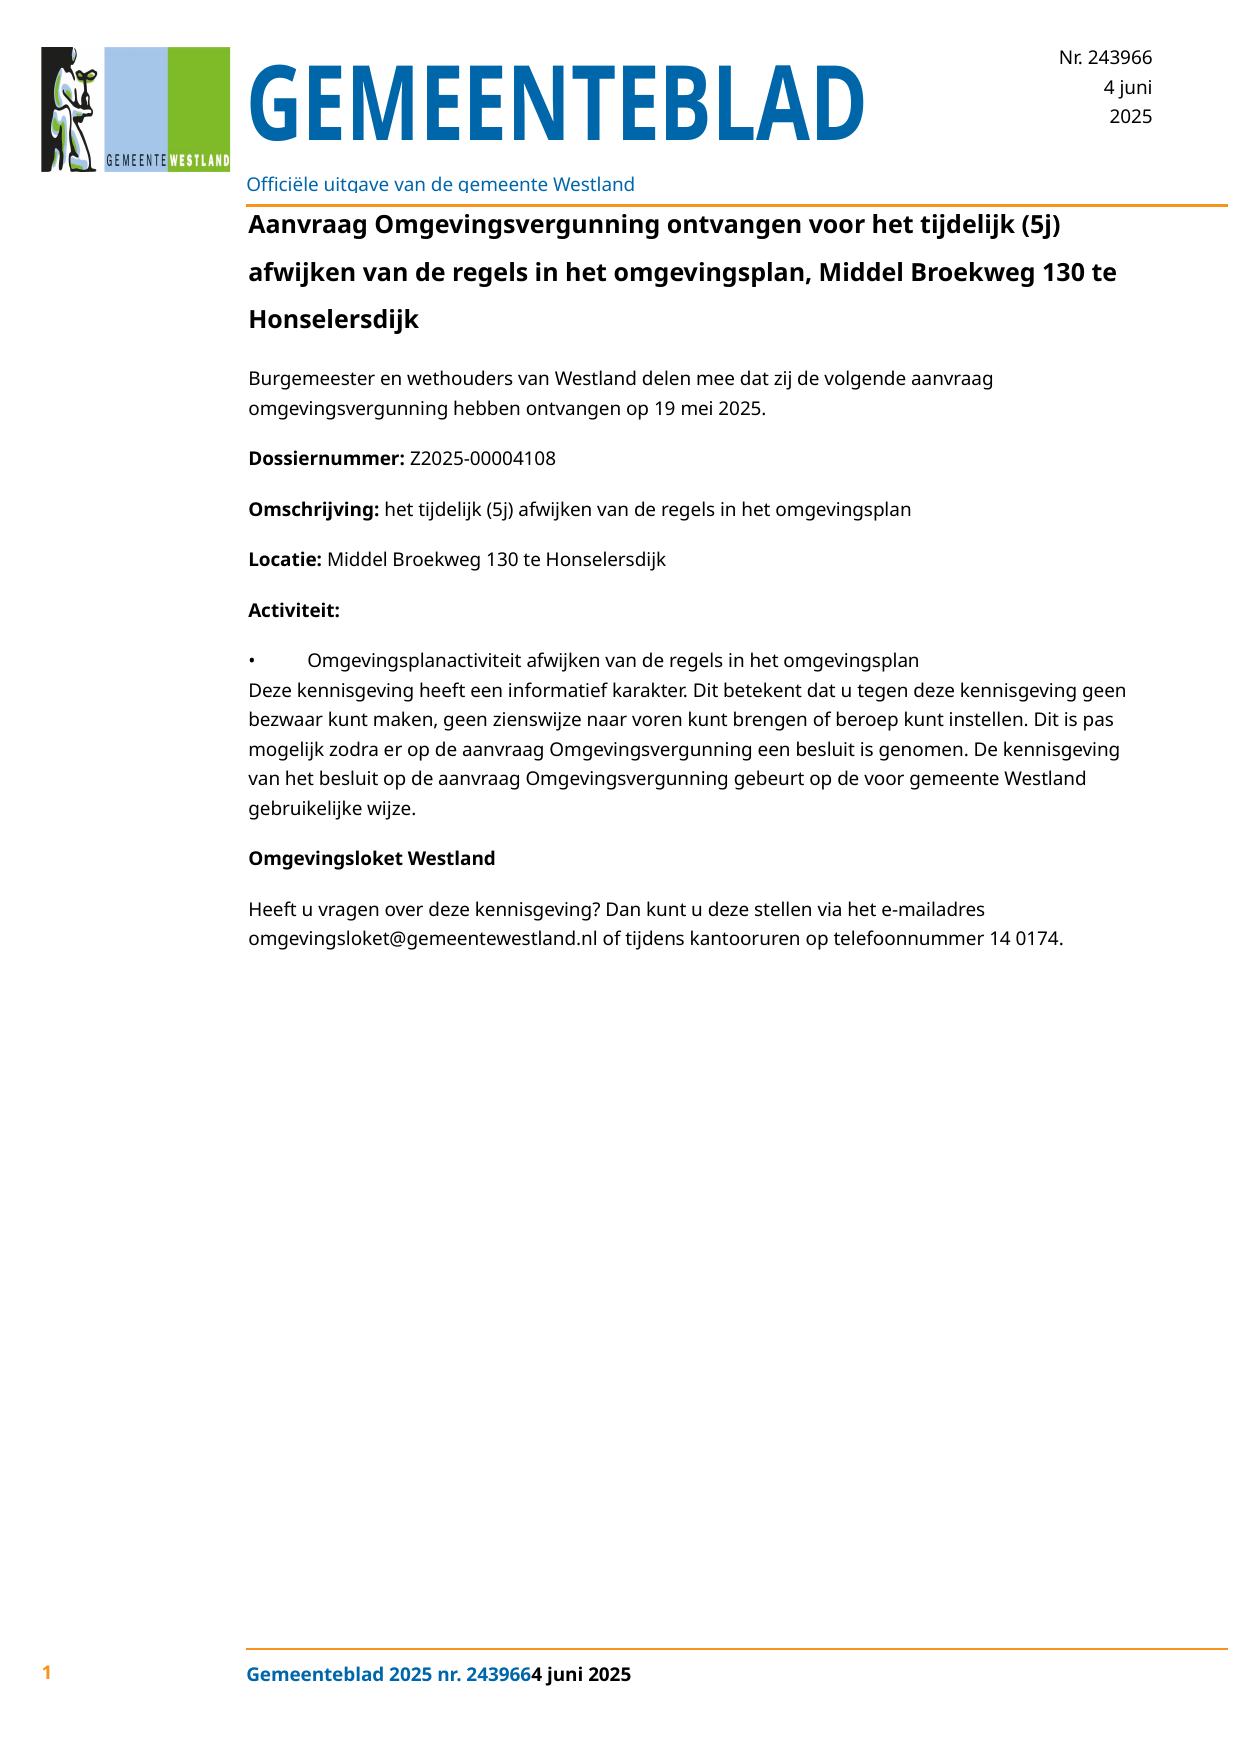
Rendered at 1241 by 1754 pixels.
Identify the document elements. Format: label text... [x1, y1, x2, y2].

text Dossiernummer: Z2025-00004108 [248, 446, 1152, 471]
text Burgemeester en wethouders van Westland delen mee dat zij de volgende aanvraag omgevingsvergunning hebben ontvangen op 19 mei 2025. [248, 366, 1152, 421]
text Aanvraag Omgevingsvergunning ontvangen voor het tijdelijk (5j) afwijken van de regels in het omgevingsplan, Middel Broekweg 130 te Honselersdijk [248, 207, 1152, 336]
text Heeft u vragen over deze kennisgeving? Dan kunt u deze stellen via het e-mailadres omgevingsloket@gemeentewestland.nl of tijdens kantooruren op telefoonnummer 14 0174. [248, 896, 1152, 951]
text Deze kennisgeving heeft een informatief karakter. Dit betekent dat u tegen deze kennisgeving geen bezwaar kunt maken, geen zienswijze naar voren kunt brengen of beroep kunt instellen. Dit is pas mogelijk zodra er op de aanvraag Omgevingsvergunning een besluit is genomen. De kennisgeving van het besluit op de aanvraag Omgevingsvergunning gebeurt op de voor gemeente Westland gebruikelijke wijze. [248, 677, 1152, 821]
text Locatie: Middel Broekweg 130 te Honselersdijk [248, 546, 1152, 572]
picture [41, 47, 231, 172]
text Activiteit: [248, 597, 1152, 622]
list Omgevingsplanactiviteit afwijken van de regels in het omgevingsplan [248, 647, 1152, 673]
text Omgevingsloket Westland [248, 846, 1152, 871]
text Omschrijving: het tijdelijk (5j) afwijken van de regels in het omgevingsplan [248, 496, 1152, 522]
